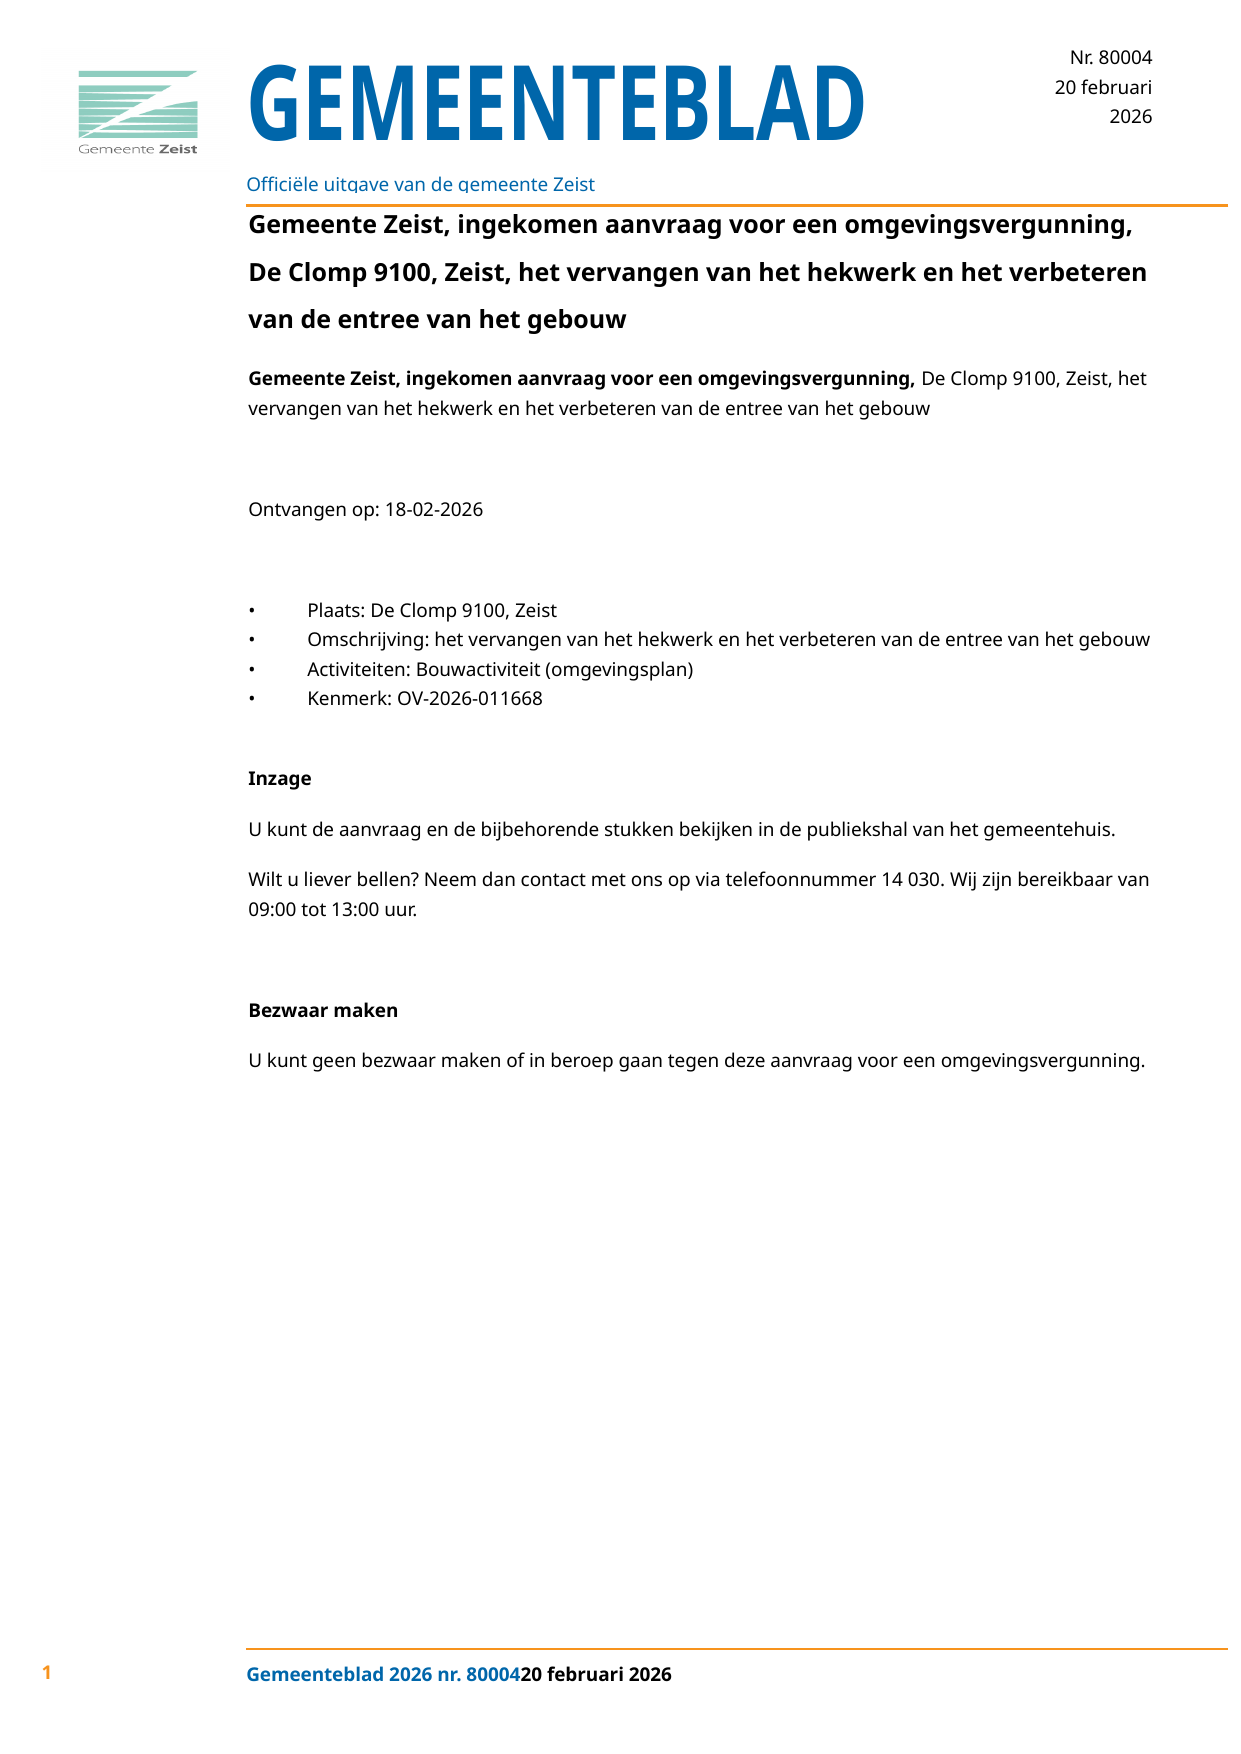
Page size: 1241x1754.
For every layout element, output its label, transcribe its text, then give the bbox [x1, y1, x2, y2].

text U kunt de aanvraag en de bijbehorende stukken bekijken in de publiekshal van het gemeentehuis. [248, 816, 1152, 842]
list Kenmerk: OV-2026-011668 [248, 686, 1152, 711]
list Omschrijving: het vervangen van het hekwerk en het verbeteren van de entree van het gebouw [248, 626, 1152, 652]
list Plaats: De Clomp 9100, Zeist [248, 597, 1152, 622]
list Activiteiten: Bouwactiviteit (omgevingsplan) [248, 656, 1152, 682]
text Wilt u liever bellen? Neem dan contact met ons op via telefoonnummer 14 030. Wij zijn bereikbaar van 09:00 tot 13:00 uur. [248, 866, 1152, 922]
text Gemeente Zeist, ingekomen aanvraag voor een omgevingsvergunning, De Clomp 9100, Zeist, het vervangen van het hekwerk en het verbeteren van de entree van het gebouw [248, 207, 1152, 336]
text U kunt geen bezwaar maken of in beroep gaan tegen deze aanvraag voor een omgevingsvergunning. [248, 1047, 1152, 1073]
text Bezwaar maken [248, 997, 1152, 1022]
text Gemeente Zeist, ingekomen aanvraag voor een omgevingsvergunning, De Clomp 9100, Zeist, het vervangen van het hekwerk en het verbeteren van de entree van het gebouw [248, 366, 1152, 421]
picture [41, 47, 231, 172]
text Inzage [248, 766, 1152, 791]
text Ontvangen op: 18-02-2026 [248, 496, 1152, 522]
